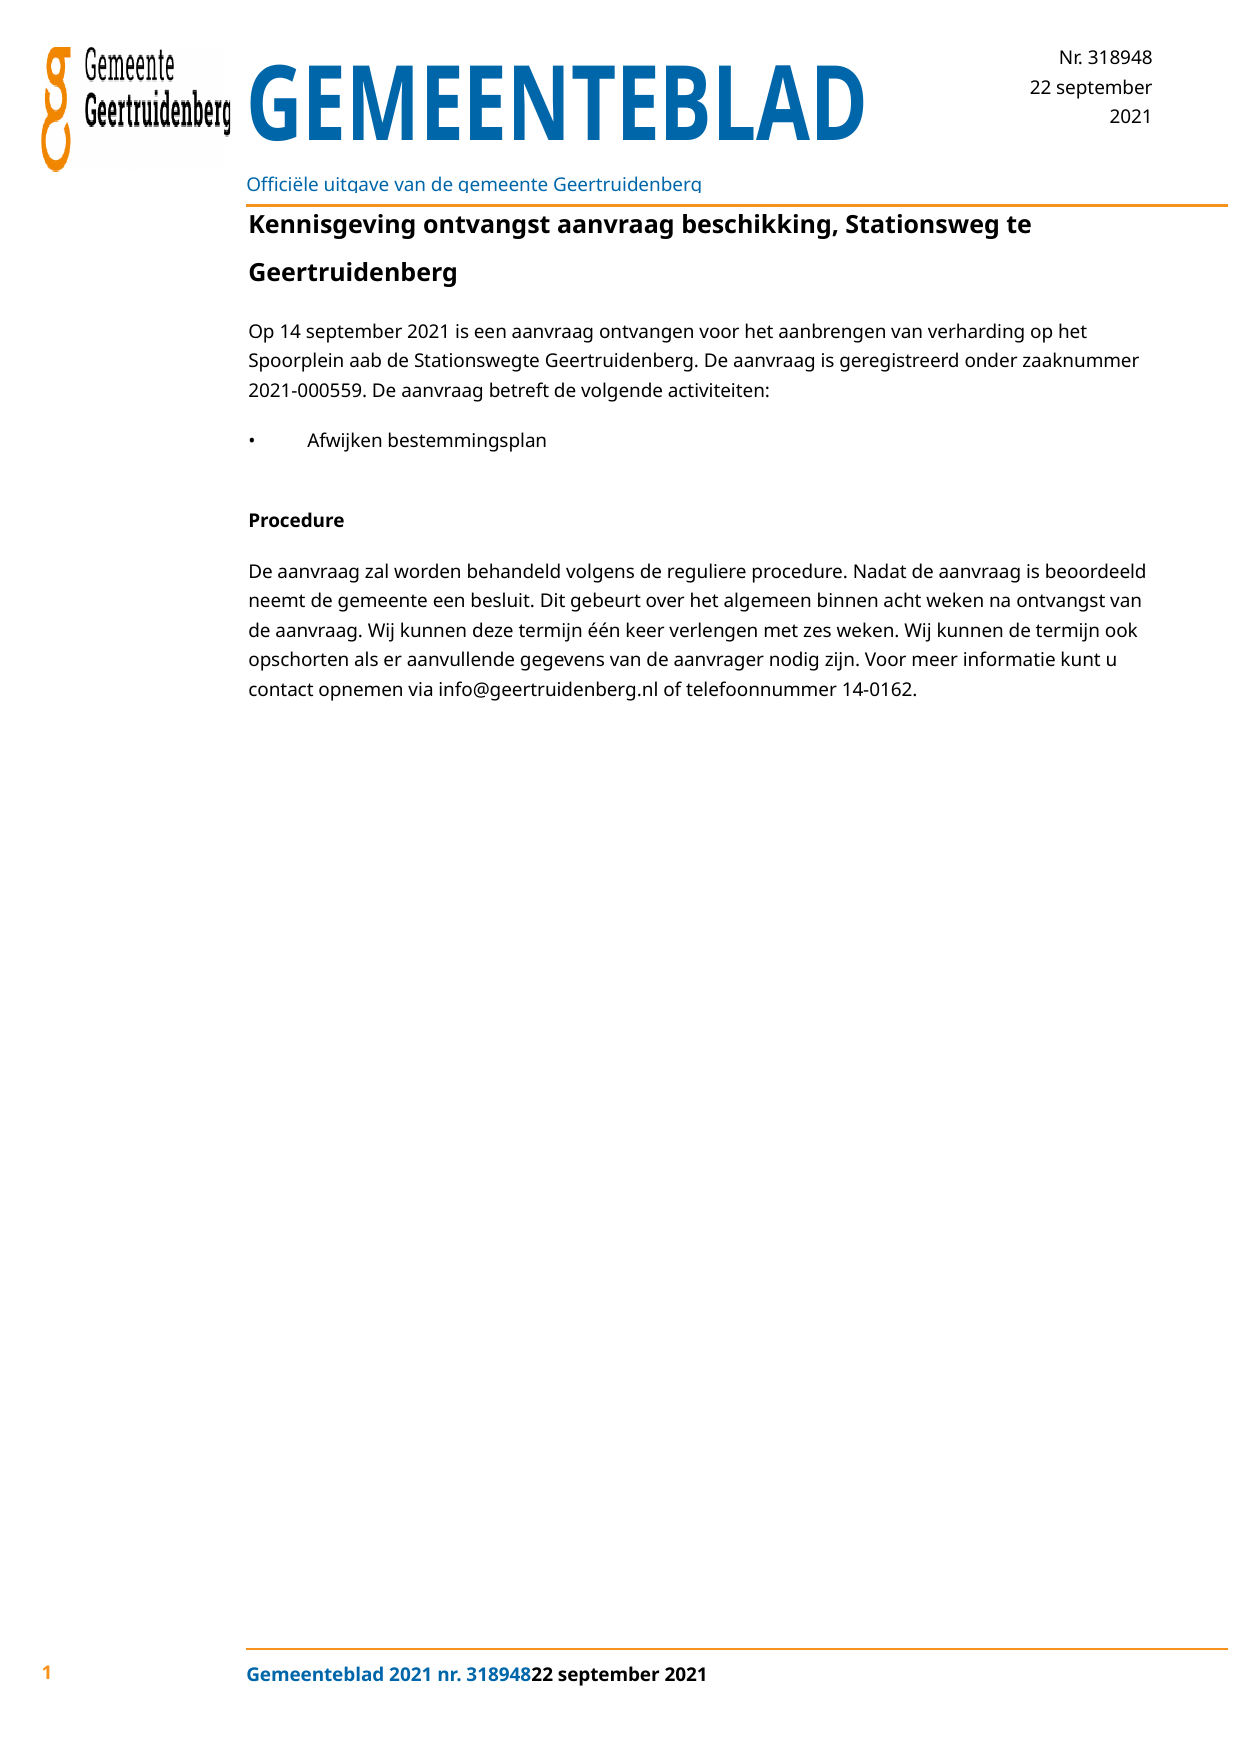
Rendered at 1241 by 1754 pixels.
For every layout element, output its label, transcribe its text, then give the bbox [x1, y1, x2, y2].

text Procedure [248, 507, 1152, 533]
text De aanvraag zal worden behandeld volgens de reguliere procedure. Nadat de aanvraag is beoordeeld neemt de gemeente een besluit. Dit gebeurt over het algemeen binnen acht weken na ontvangst van de aanvraag. Wij kunnen deze termijn één keer verlengen met zes weken. Wij kunnen de termijn ook opschorten als er aanvullende gegevens van de aanvrager nodig zijn. Voor meer informatie kunt u contact opnemen via info@geertruidenberg.nl of telefoonnummer 14-0162. [248, 558, 1152, 702]
picture [41, 47, 231, 172]
list Afwijken bestemmingsplan [248, 427, 1152, 453]
text Kennisgeving ontvangst aanvraag beschikking, Stationsweg te Geertruidenberg [248, 207, 1152, 288]
text Op 14 september 2021 is een aanvraag ontvangen voor het aanbrengen van verharding op het Spoorplein aab de Stationswegte Geertruidenberg. De aanvraag is geregistreerd onder zaaknummer 2021-000559. De aanvraag betreft de volgende activiteiten: [248, 318, 1152, 403]
